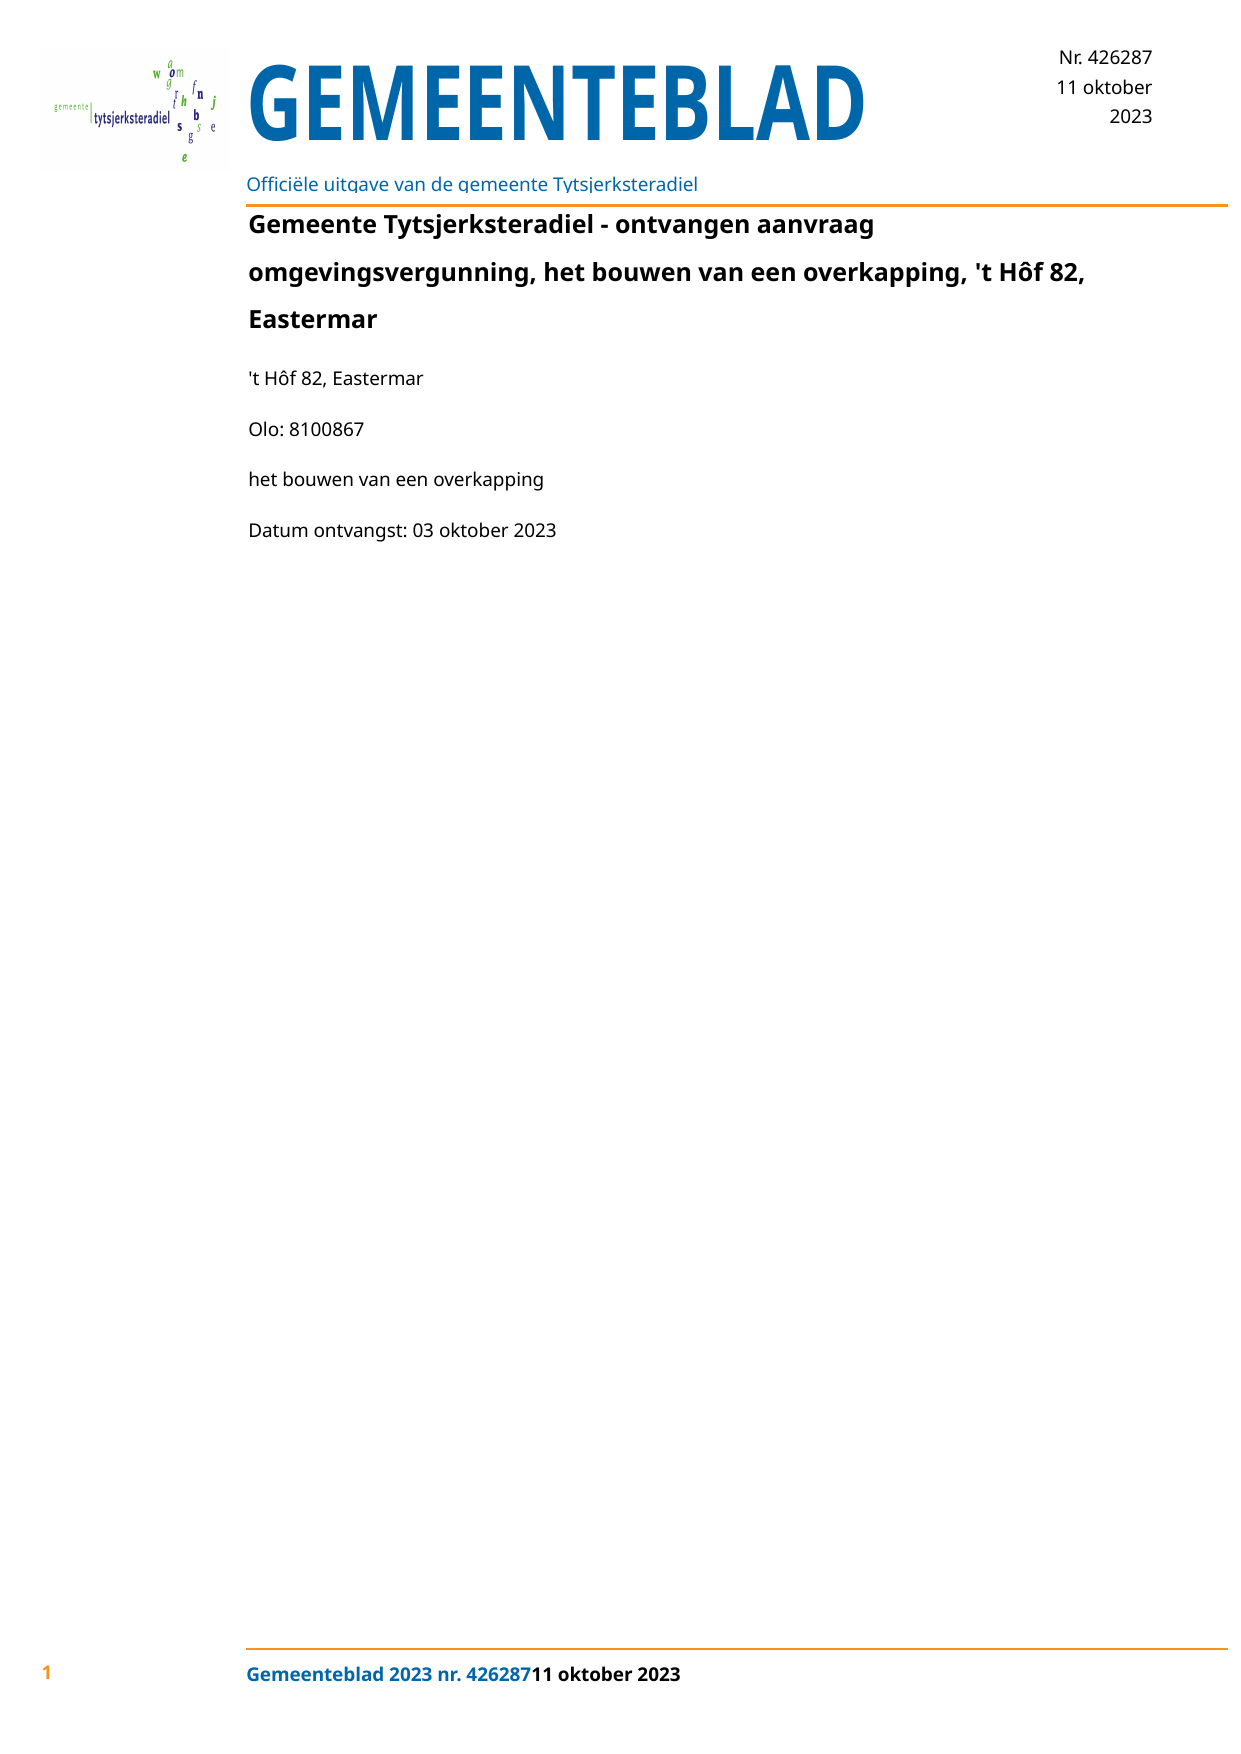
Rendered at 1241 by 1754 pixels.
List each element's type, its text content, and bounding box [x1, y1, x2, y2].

picture [41, 47, 231, 172]
text Gemeente Tytsjerksteradiel - ontvangen aanvraag omgevingsvergunning, het bouwen van een overkapping, 't Hôf 82, Eastermar [248, 207, 1152, 336]
text 't Hôf 82, Eastermar [248, 366, 1152, 391]
text Olo: 8100867 [248, 416, 1152, 442]
text Datum ontvangst: 03 oktober 2023 [248, 517, 1152, 542]
text het bouwen van een overkapping [248, 466, 1152, 492]
